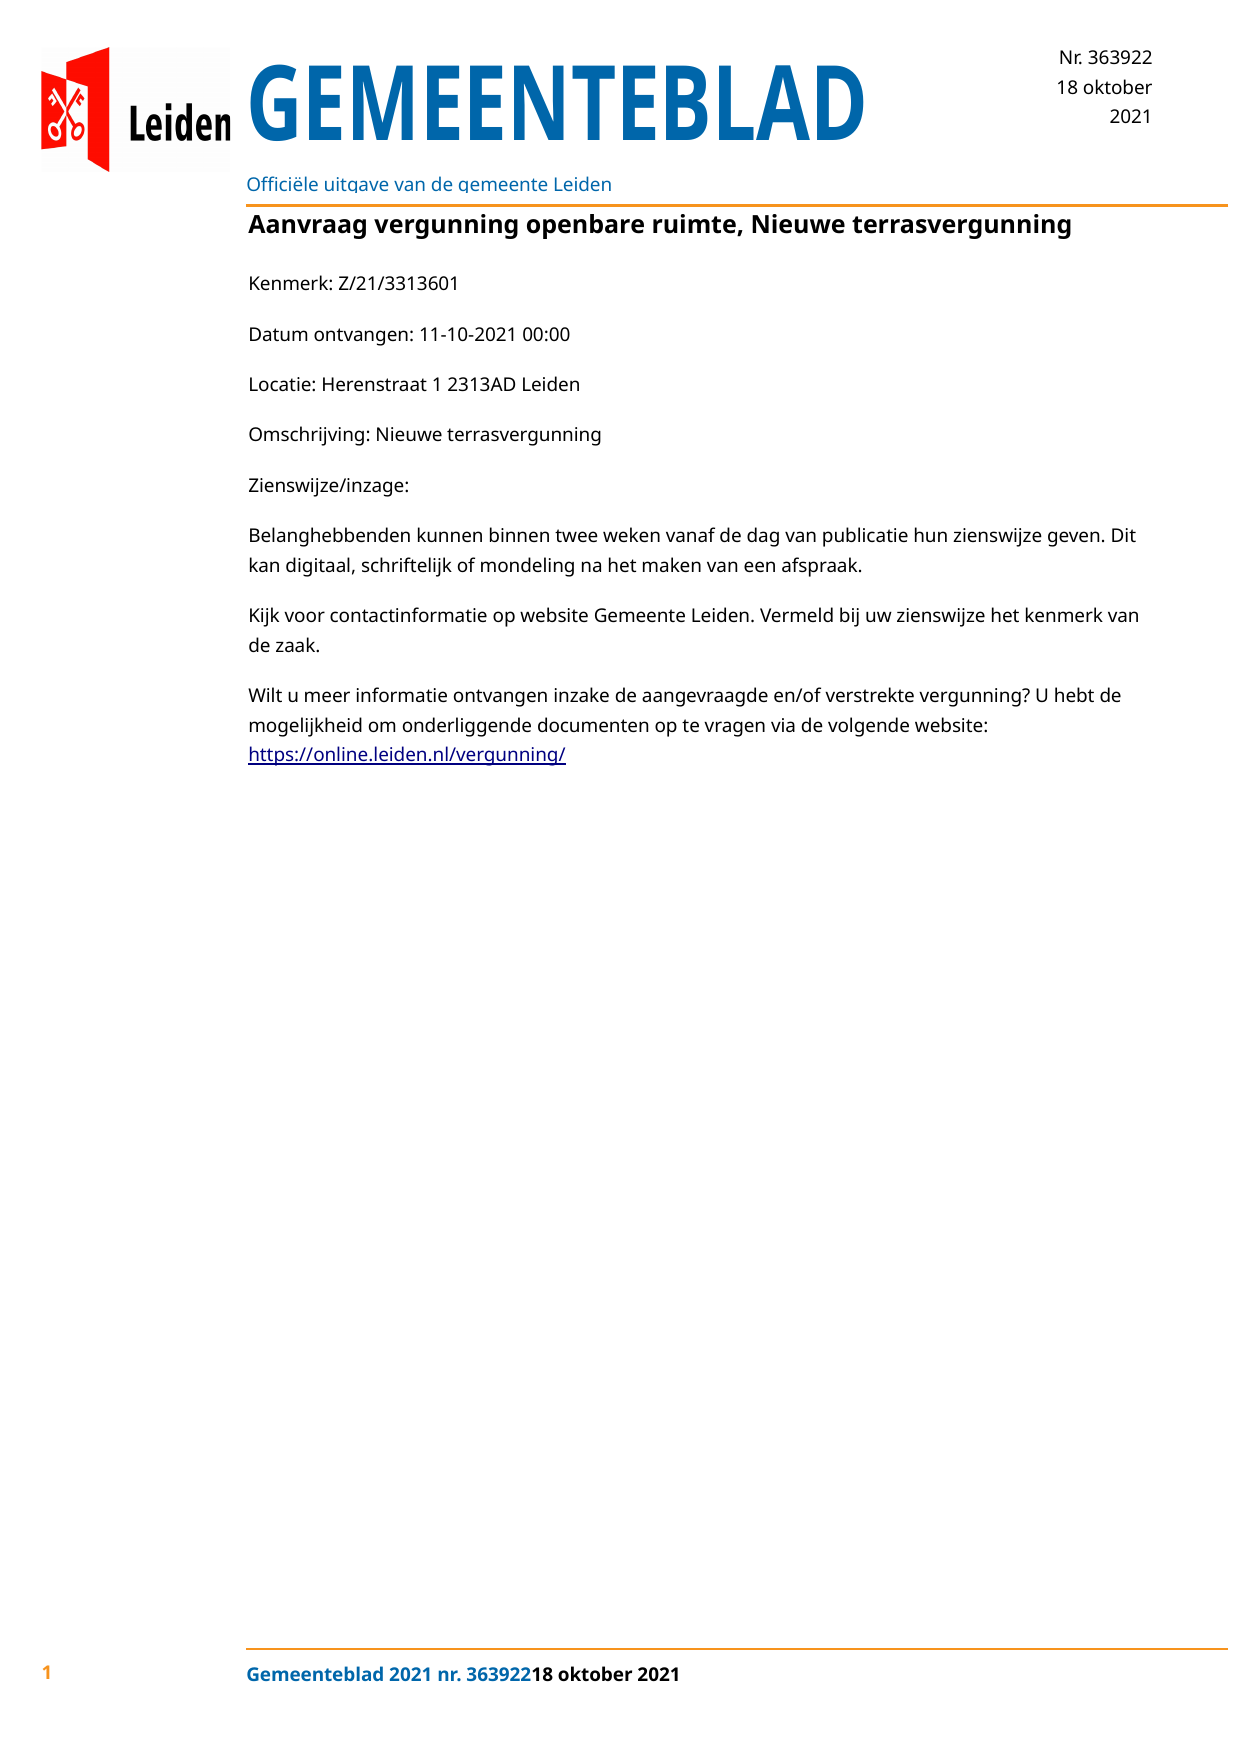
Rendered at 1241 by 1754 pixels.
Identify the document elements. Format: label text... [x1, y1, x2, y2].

text Zienswijze/inzage: [248, 472, 1152, 498]
text Wilt u meer informatie ontvangen inzake de aangevraagde en/of verstrekte vergunning? U hebt de mogelijkheid om onderliggende documenten op te vragen via de volgende website: https://online.leiden.nl/vergunning/ [248, 682, 1152, 767]
text Kenmerk: Z/21/3313601 [248, 270, 1152, 296]
text Belanghebbenden kunnen binnen twee weken vanaf de dag van publicatie hun zienswijze geven. Dit kan digitaal, schriftelijk of mondeling na het maken van een afspraak. [248, 522, 1152, 578]
picture [41, 47, 231, 172]
text Omschrijving: Nieuwe terrasvergunning [248, 422, 1152, 447]
text Kijk voor contactinformatie op website Gemeente Leiden. Vermeld bij uw zienswijze het kenmerk van de zaak. [248, 602, 1152, 658]
text Datum ontvangen: 11-10-2021 00:00 [248, 321, 1152, 346]
text Aanvraag vergunning openbare ruimte, Nieuwe terrasvergunning [248, 207, 1152, 241]
text Locatie: Herenstraat 1 2313AD Leiden [248, 371, 1152, 397]
